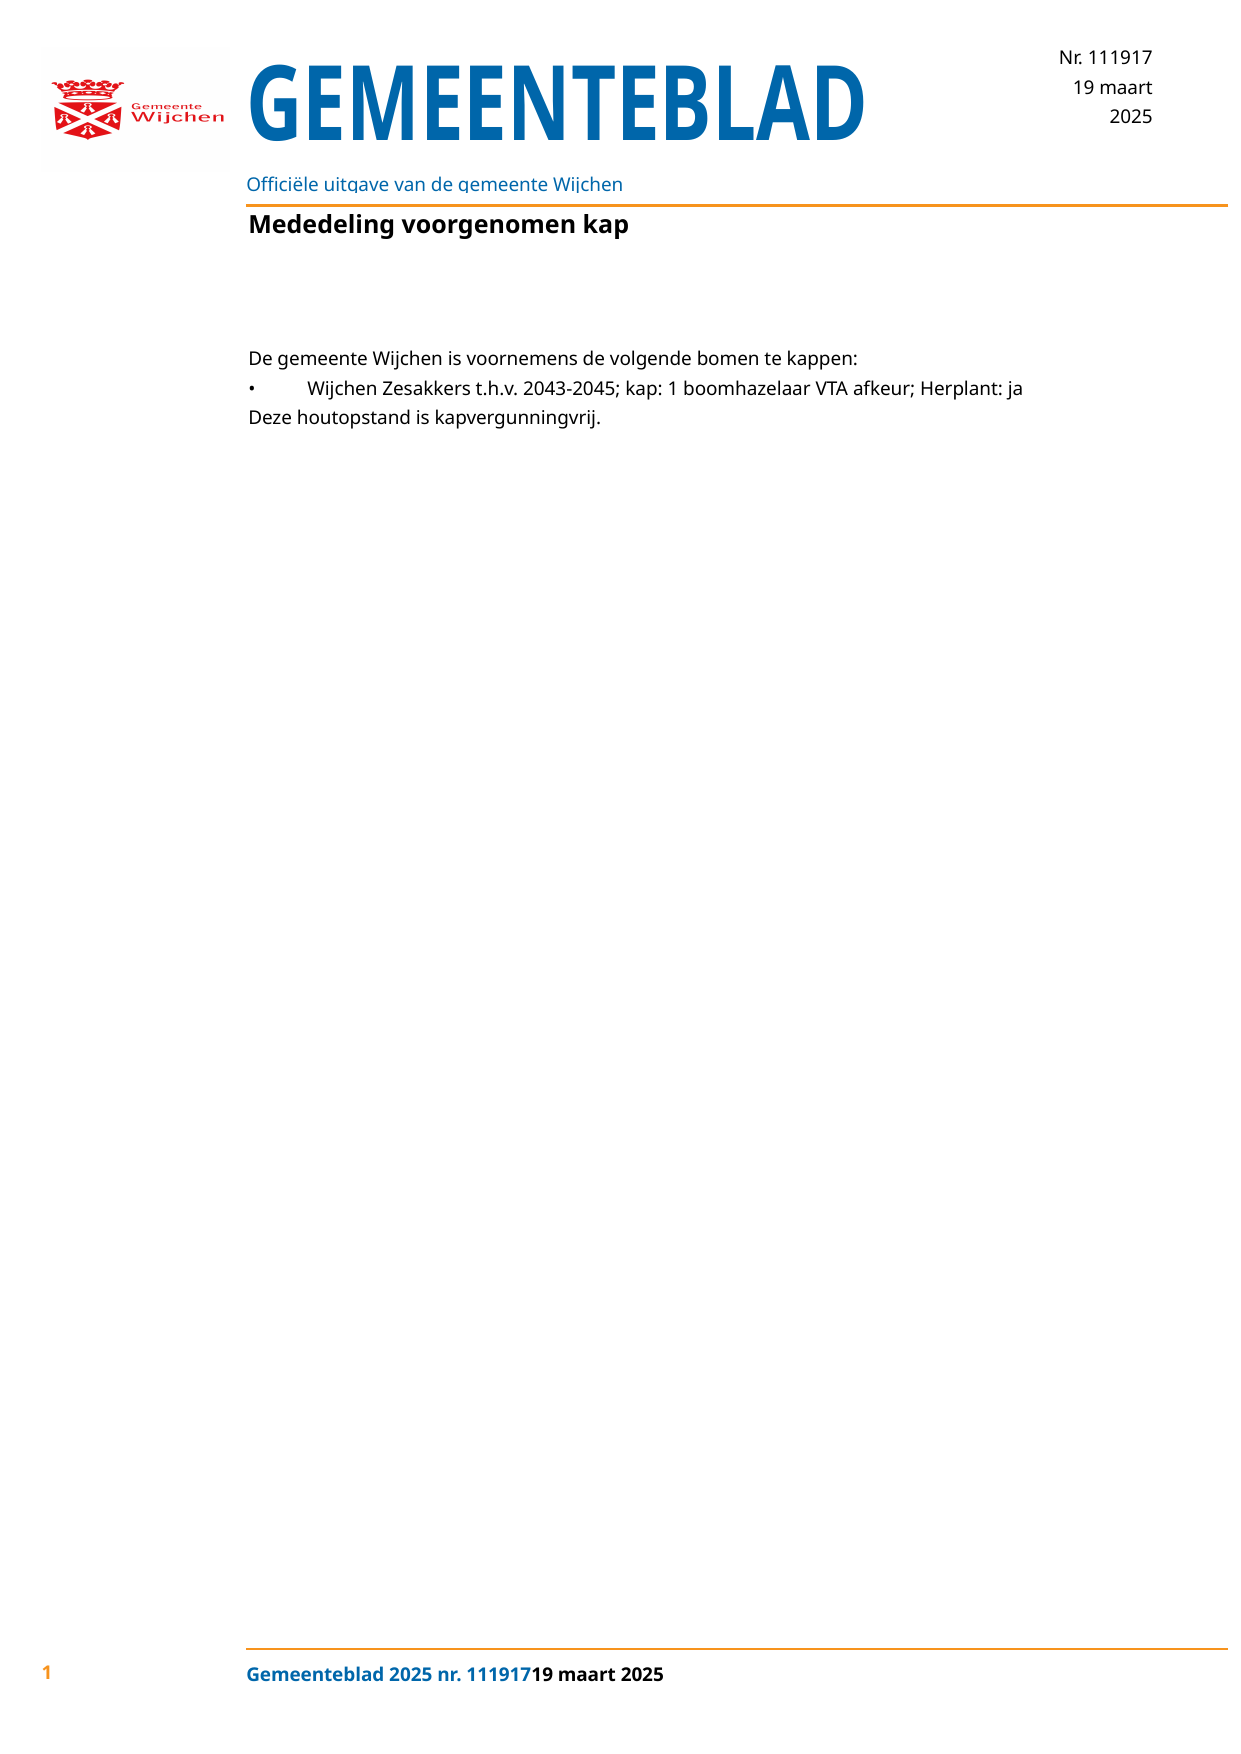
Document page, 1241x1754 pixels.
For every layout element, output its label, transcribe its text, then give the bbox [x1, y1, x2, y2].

text Mededeling voorgenomen kap [248, 207, 1152, 241]
text De gemeente Wijchen is voornemens de volgende bomen te kappen: [248, 345, 1152, 371]
picture [41, 47, 231, 172]
list Wijchen Zesakkers t.h.v. 2043-2045; kap: 1 boomhazelaar VTA afkeur; Herplant: ja [248, 375, 1152, 401]
text Deze houtopstand is kapvergunningvrij. [248, 404, 1152, 430]
